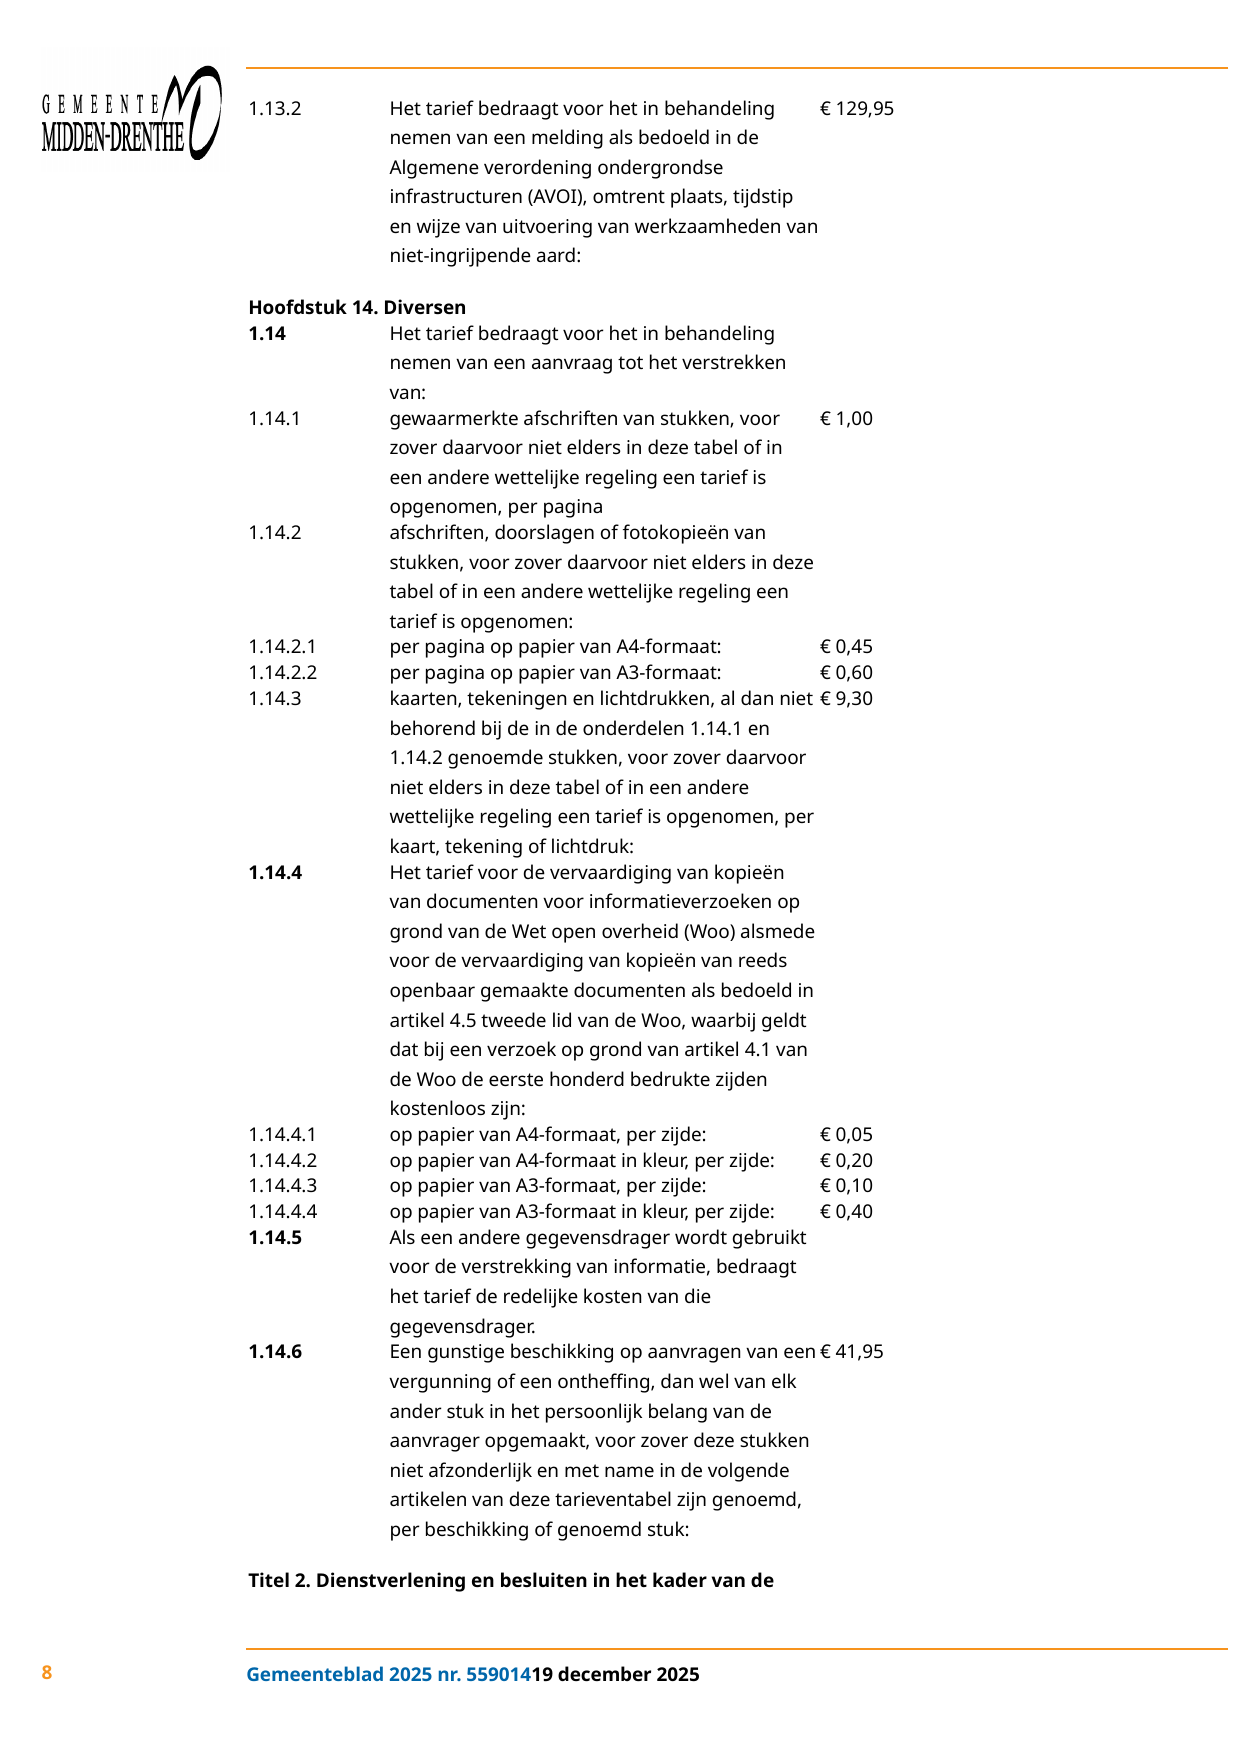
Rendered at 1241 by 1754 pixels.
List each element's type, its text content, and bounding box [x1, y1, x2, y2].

table_cell [820, 1224, 961, 1339]
table_cell [961, 1542, 1152, 1568]
table_cell [961, 634, 1152, 659]
table_cell Het tarief bedraagt voor het in behandeling nemen van een melding als bedoeld in de Algemene verordening ondergrondse infrastructuren (AVOI), omtrent plaats, tijdstip en wijze van uitvoering van werkzaamheden van niet-ingrijpende aard: [389, 95, 820, 268]
table_cell [820, 269, 961, 294]
table_cell [820, 1542, 961, 1568]
table_cell [820, 320, 961, 405]
table_cell € 0,45 [820, 634, 961, 659]
table_cell [961, 1173, 1152, 1198]
table_cell [820, 294, 961, 320]
table_cell € 0,20 [820, 1147, 961, 1173]
table_cell kaarten, tekeningen en lichtdrukken, al dan niet behorend bij de in de onderdelen 1.14.1 en 1.14.2 genoemde stukken, voor zover daarvoor niet elders in deze tabel of in een andere wettelijke regeling een tarief is opgenomen, per kaart, tekening of lichtdruk: [389, 685, 820, 859]
table_cell [389, 1542, 820, 1568]
table_cell Het tarief voor de vervaardiging van kopieën van documenten voor informatieverzoeken op grond van de Wet open overheid (Woo) alsmede voor de vervaardiging van kopieën van reeds openbaar gemaakte documenten als bedoeld in artikel 4.5 tweede lid van de Woo, waarbij geldt dat bij een verzoek op grond van artikel 4.1 van de Woo de eerste honderd bedrukte zijden kostenloos zijn: [389, 859, 820, 1121]
table_cell 1.14.2.2 [248, 660, 389, 685]
table_cell € 9,30 [820, 685, 961, 859]
table_cell [961, 95, 1152, 268]
table_cell [961, 1199, 1152, 1224]
table_cell per pagina op papier van A4-formaat: [389, 634, 820, 659]
table_cell Titel 2. Dienstverlening en besluiten in het kader van de [248, 1568, 820, 1593]
table_cell [820, 859, 961, 1121]
table_cell 1.14.2.1 [248, 634, 389, 659]
table_cell 1.14.4.1 [248, 1121, 389, 1147]
table_cell op papier van A4-formaat, per zijde: [389, 1121, 820, 1147]
table_cell 1.14.4.4 [248, 1199, 389, 1224]
table_cell 1.14.4.3 [248, 1173, 389, 1198]
table_cell € 0,05 [820, 1121, 961, 1147]
picture [41, 47, 231, 172]
table_cell op papier van A4-formaat in kleur, per zijde: [389, 1147, 820, 1173]
table_cell Hoofdstuk 14. Diversen [248, 294, 820, 320]
table_cell [961, 1224, 1152, 1339]
table_cell € 1,00 [820, 405, 961, 519]
table_cell 1.14.3 [248, 685, 389, 859]
table_cell [961, 1568, 1152, 1593]
table_cell [820, 1568, 961, 1593]
table_cell € 0,60 [820, 660, 961, 685]
table_cell [961, 269, 1152, 294]
table_cell Het tarief bedraagt voor het in behandeling nemen van een aanvraag tot het verstrekken van: [389, 320, 820, 405]
table_cell 1.13.2 [248, 95, 389, 268]
table_cell [248, 1542, 389, 1568]
table_cell afschriften, doorslagen of fotokopieën van stukken, voor zover daarvoor niet elders in deze tabel of in een andere wettelijke regeling een tarief is opgenomen: [389, 519, 820, 634]
table_cell 1.14 [248, 320, 389, 405]
table_cell [961, 1339, 1152, 1542]
table_cell [389, 269, 820, 294]
table_cell [961, 519, 1152, 634]
table_cell € 129,95 [820, 95, 961, 268]
table_cell gewaarmerkte afschriften van stukken, voor zover daarvoor niet elders in deze tabel of in een andere wettelijke regeling een tarief is opgenomen, per pagina [389, 405, 820, 519]
table_cell [961, 685, 1152, 859]
table_cell Een gunstige beschikking op aanvragen van een vergunning of een ontheffing, dan wel van elk ander stuk in het persoonlijk belang van de aanvrager opgemaakt, voor zover deze stukken niet afzonderlijk en met name in de volgende artikelen van deze tarieventabel zijn genoemd, per beschikking of genoemd stuk: [389, 1339, 820, 1542]
table_cell € 41,95 [820, 1339, 961, 1542]
table_cell per pagina op papier van A3-formaat: [389, 660, 820, 685]
table_cell 1.14.4 [248, 859, 389, 1121]
table_cell [961, 294, 1152, 320]
table_cell [820, 519, 961, 634]
table_cell [961, 1147, 1152, 1173]
table_cell [248, 269, 389, 294]
table_cell op papier van A3-formaat, per zijde: [389, 1173, 820, 1198]
table_cell [961, 859, 1152, 1121]
table_cell op papier van A3-formaat in kleur, per zijde: [389, 1199, 820, 1224]
table_cell 1.14.5 [248, 1224, 389, 1339]
table_cell 1.14.4.2 [248, 1147, 389, 1173]
table_cell € 0,10 [820, 1173, 961, 1198]
table_cell 1.14.2 [248, 519, 389, 634]
table_cell [961, 1121, 1152, 1147]
table_cell [961, 320, 1152, 405]
table_cell 1.14.6 [248, 1339, 389, 1542]
table_cell € 0,40 [820, 1199, 961, 1224]
table_cell [961, 660, 1152, 685]
table_cell [961, 405, 1152, 519]
table_cell Als een andere gegevensdrager wordt gebruikt voor de verstrekking van informatie, bedraagt het tarief de redelijke kosten van die gegevensdrager. [389, 1224, 820, 1339]
table_cell 1.14.1 [248, 405, 389, 519]
